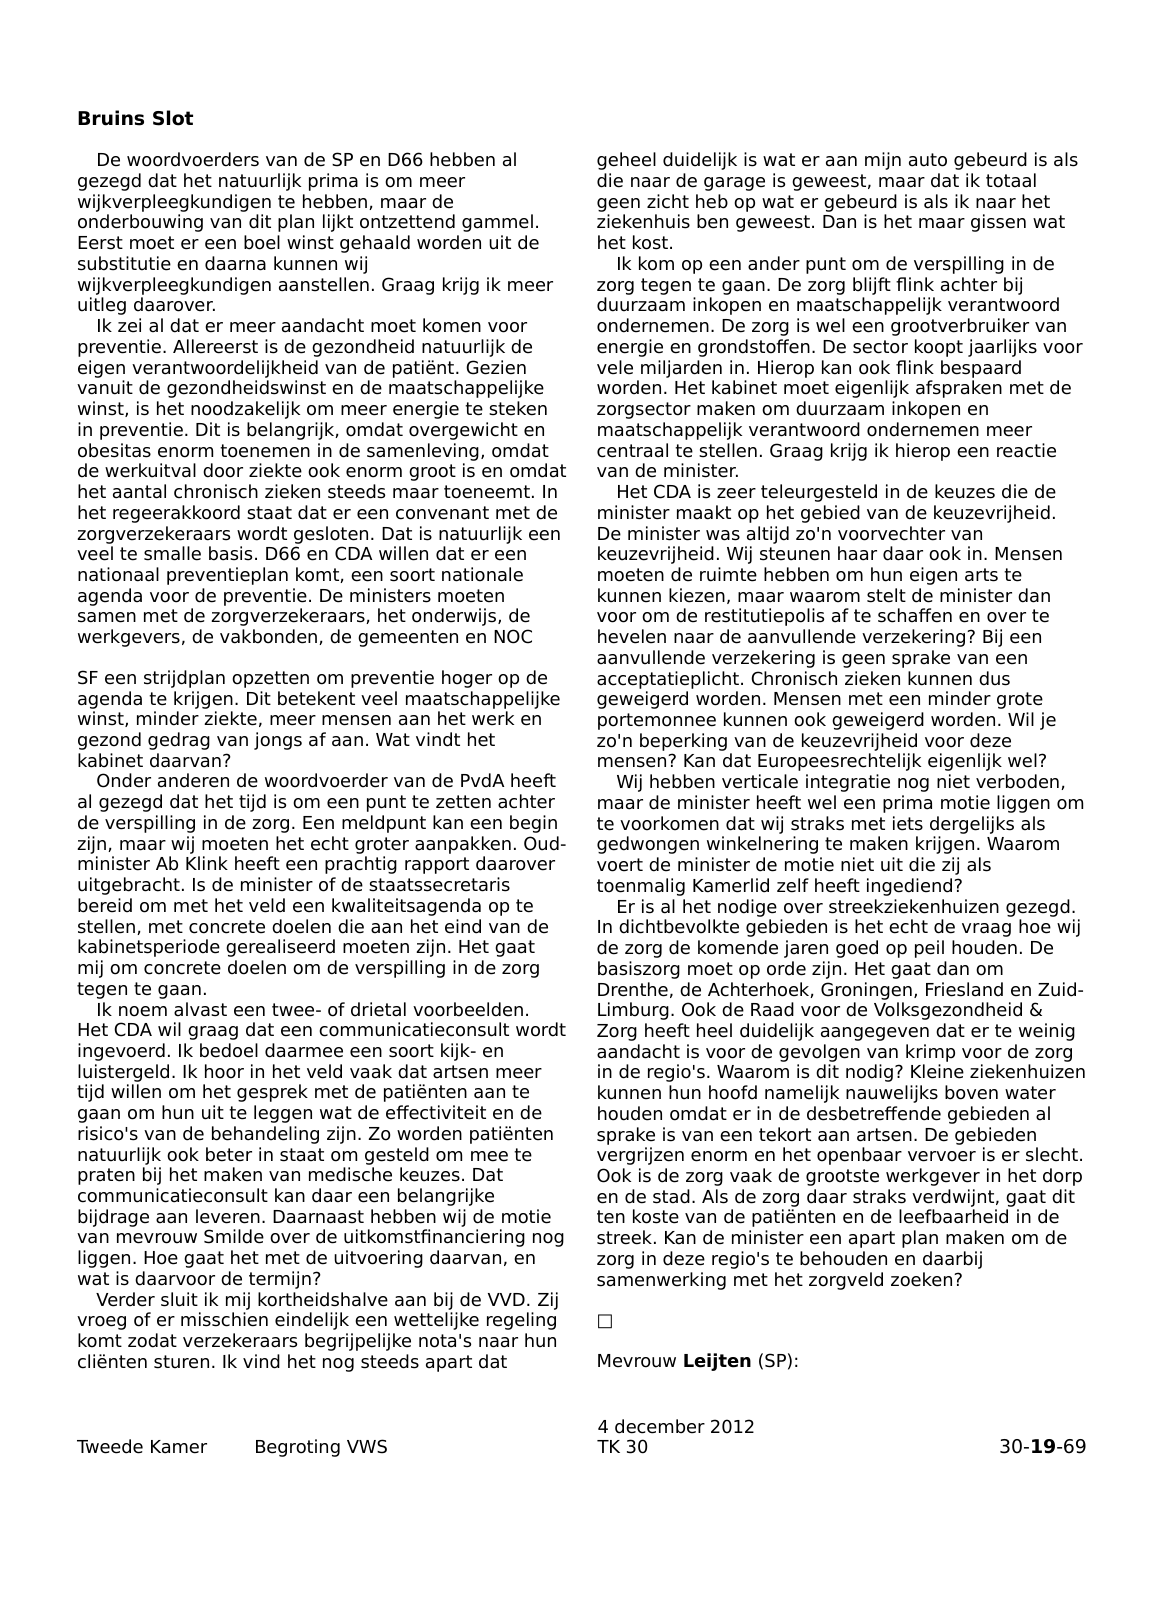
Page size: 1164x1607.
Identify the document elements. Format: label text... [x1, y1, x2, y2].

text Mevrouw Leijten (SP): [596, 1351, 1087, 1372]
text Verder sluit ik mij kortheidshalve aan bij de VVD. Zij vroeg of er misschien eindelijk een wettelijke regeling komt zodat verzekeraars begrijpelijke nota's naar hun cliënten sturen. Ik vind het nog steeds apart dat [77, 1289, 567, 1372]
text Het CDA is zeer teleurgesteld in de keuzes die de minister maakt op het gebied van de keuzevrijheid. De minister was altijd zo'n voorvechter van keuzevrijheid. Wij steunen haar daar ook in. Mensen moeten de ruimte hebben om hun eigen arts te kunnen kiezen, maar waarom stelt de minister dan voor om de restitutiepolis af te schaffen en over te hevelen naar de aanvullende verzekering? Bij een aanvullende verzekering is geen sprake van een acceptatieplicht. Chronisch zieken kunnen dus geweigerd worden. Mensen met een minder grote portemonnee kunnen ook geweigerd worden. Wil je zo'n beperking van de keuzevrijheid voor deze mensen? Kan dat Europeesrechtelijk eigenlijk wel? [596, 482, 1087, 772]
text Ik noem alvast een twee- of drietal voorbeelden. Het CDA wil graag dat een communicatieconsult wordt ingevoerd. Ik bedoel daarmee een soort kijk- en luistergeld. Ik hoor in het veld vaak dat artsen meer tijd willen om het gesprek met de patiënten aan te gaan om hun uit te leggen wat de effectiviteit en de risico's van de behandeling zijn. Zo worden patiënten natuurlijk ook beter in staat om gesteld om mee te praten bij het maken van medische keuzes. Dat communicatieconsult kan daar een belangrijke bijdrage aan leveren. Daarnaast hebben wij de motie van mevrouw Smilde over de uitkomstfinanciering nog liggen. Hoe gaat het met de uitvoering daarvan, en wat is daarvoor de termijn? [77, 999, 567, 1289]
text Ik zei al dat er meer aandacht moet komen voor preventie. Allereerst is de gezondheid natuurlijk de eigen verantwoordelijkheid van de patiënt. Gezien vanuit de gezondheidswinst en de maatschappelijke winst, is het noodzakelijk om meer energie te steken in preventie. Dit is belangrijk, omdat overgewicht en obesitas enorm toenemen in de samenleving, omdat de werkuitval door ziekte ook enorm groot is en omdat het aantal chronisch zieken steeds maar toeneemt. In het regeerakkoord staat dat er een convenant met de zorgverzekeraars wordt gesloten. Dat is natuurlijk een veel te smalle basis. D66 en CDA willen dat er een nationaal preventieplan komt, een soort nationale agenda voor de preventie. De ministers moeten samen met de zorgverzekeraars, het onderwijs, de werkgevers, de vakbonden, de gemeenten en NOC [77, 316, 567, 648]
text De woordvoerders van de SP en D66 hebben al gezegd dat het natuurlijk prima is om meer wijkverpleegkundigen te hebben, maar de onderbouwing van dit plan lijkt ontzettend gammel. Eerst moet er een boel winst gehaald worden uit de substitutie en daarna kunnen wij wijkverpleegkundigen aanstellen. Graag krijg ik meer uitleg daarover. [77, 150, 567, 316]
text SF een strijdplan opzetten om preventie hoger op de agenda te krijgen. Dit betekent veel maatschappelijke winst, minder ziekte, meer mensen aan het werk en gezond gedrag van jongs af aan. Wat vindt het kabinet daarvan? [77, 668, 567, 771]
text Er is al het nodige over streekziekenhuizen gezegd. In dichtbevolkte gebieden is het echt de vraag hoe wij de zorg de komende jaren goed op peil houden. De basiszorg moet op orde zijn. Het gaat dan om Drenthe, de Achterhoek, Groningen, Friesland en Zuid-Limburg. Ook de Raad voor de Volksgezondheid & Zorg heeft heel duidelijk aangegeven dat er te weinig aandacht is voor de gevolgen van krimp voor de zorg in de regio's. Waarom is dit nodig? Kleine ziekenhuizen kunnen hun hoofd namelijk nauwelijks boven water houden omdat er in de desbetreffende gebieden al sprake is van een tekort aan artsen. De gebieden vergrijzen enorm en het openbaar vervoer is er slecht. Ook is de zorg vaak de grootste werkgever in het dorp en de stad. Als de zorg daar straks verdwijnt, gaat dit ten koste van de patiënten en de leefbaarheid in de streek. Kan de minister een apart plan maken om de zorg in deze regio's te behouden en daarbij samenwerking met het zorgveld zoeken? [596, 896, 1087, 1290]
text geheel duidelijk is wat er aan mijn auto gebeurd is als die naar de garage is geweest, maar dat ik totaal geen zicht heb op wat er gebeurd is als ik naar het ziekenhuis ben geweest. Dan is het maar gissen wat het kost. [596, 150, 1087, 254]
text Ik kom op een ander punt om de verspilling in de zorg tegen te gaan. De zorg blijft flink achter bij duurzaam inkopen en maatschappelijk verantwoord ondernemen. De zorg is wel een grootverbruiker van energie en grondstoffen. De sector koopt jaarlijks voor vele miljarden in. Hierop kan ook flink bespaard worden. Het kabinet moet eigenlijk afspraken met de zorgsector maken om duurzaam inkopen en maatschappelijk verantwoord ondernemen meer centraal te stellen. Graag krijg ik hierop een reactie van de minister. [596, 254, 1087, 482]
text Onder anderen de woordvoerder van de PvdA heeft al gezegd dat het tijd is om een punt te zetten achter de verspilling in de zorg. Een meldpunt kan een begin zijn, maar wij moeten het echt groter aanpakken. Oud-minister Ab Klink heeft een prachtig rapport daarover uitgebracht. Is de minister of de staatssecretaris bereid om met het veld een kwaliteitsagenda op te stellen, met concrete doelen die aan het eind van de kabinetsperiode gerealiseerd moeten zijn. Het gaat mij om concrete doelen om de verspilling in de zorg tegen te gaan. [77, 771, 567, 999]
text □ [596, 1310, 1087, 1331]
text Wij hebben verticale integratie nog niet verboden, maar de minister heeft wel een prima motie liggen om te voorkomen dat wij straks met iets dergelijks als gedwongen winkelnering te maken krijgen. Waarom voert de minister de motie niet uit die zij als toenmalig Kamerlid zelf heeft ingediend? [596, 772, 1087, 896]
